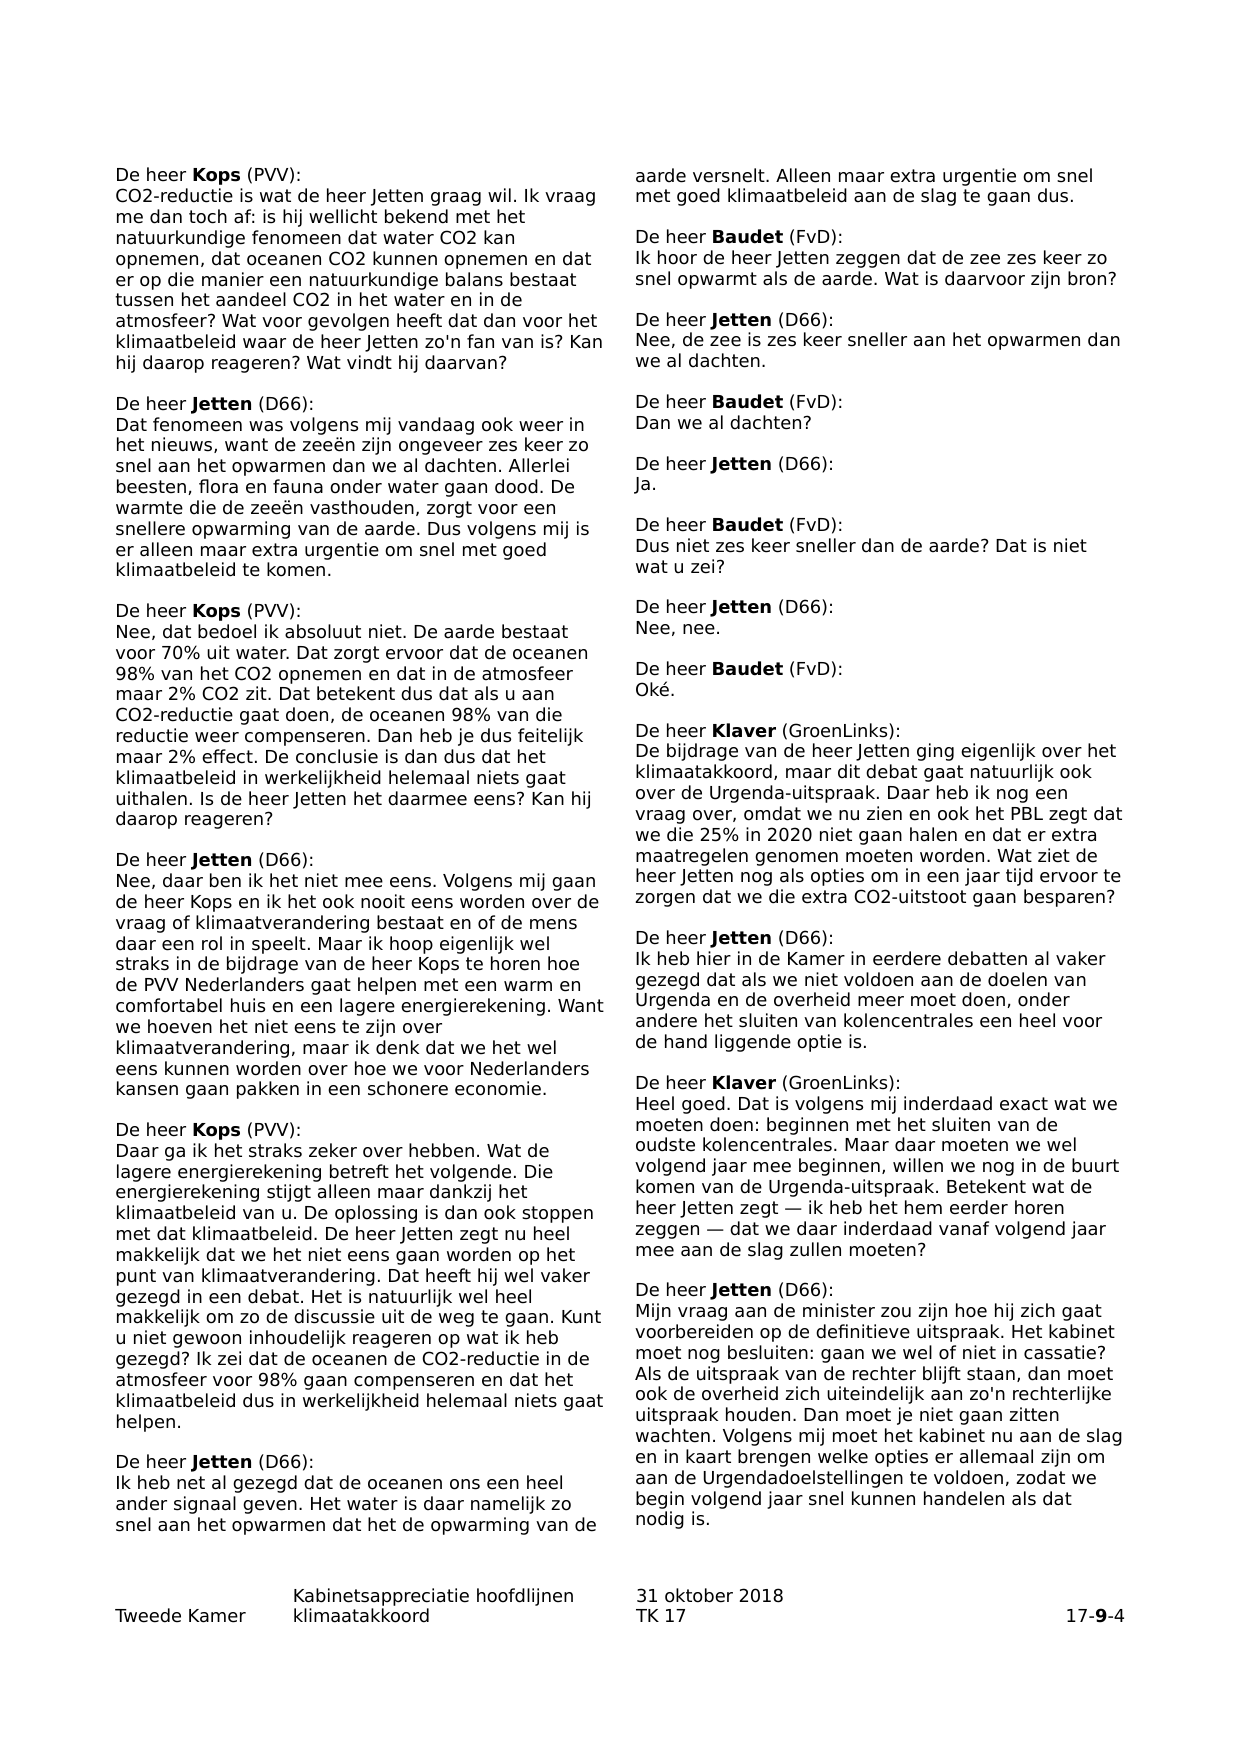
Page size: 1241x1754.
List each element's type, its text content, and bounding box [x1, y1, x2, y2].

text De heer Jetten (D66): [115, 850, 605, 871]
text Heel goed. Dat is volgens mij inderdaad exact wat we moeten doen: beginnen met het sluiten van de oudste kolencentrales. Maar daar moeten we wel volgend jaar mee beginnen, willen we nog in de buurt komen van de Urgenda-uitspraak. Betekent wat de heer Jetten zegt — ik heb het hem eerder horen zeggen — dat we daar inderdaad vanaf volgend jaar mee aan de slag zullen moeten? [635, 1093, 1125, 1260]
text Ik heb hier in de Kamer in eerdere debatten al vaker gezegd dat als we niet voldoen aan de doelen van Urgenda en de overheid meer moet doen, onder andere het sluiten van kolencentrales een heel voor de hand liggende optie is. [635, 948, 1125, 1053]
text De bijdrage van de heer Jetten ging eigenlijk over het klimaatakkoord, maar dit debat gaat natuurlijk ook over de Urgenda-uitspraak. Daar heb ik nog een vraag over, omdat we nu zien en ook het PBL zegt dat we die 25% in 2020 niet gaan halen en dat er extra maatregelen genomen moeten worden. Wat ziet de heer Jetten nog als opties om in een jaar tijd ervoor te zorgen dat we die extra CO2-uitstoot gaan besparen? [635, 741, 1125, 908]
text Ik heb net al gezegd dat de oceanen ons een heel ander signaal geven. Het water is daar namelijk zo snel aan het opwarmen dat het de opwarming van de [115, 1473, 605, 1536]
text De heer Baudet (FvD): [635, 659, 1125, 679]
text Nee, de zee is zes keer sneller aan het opwarmen dan we al dachten. [635, 330, 1125, 372]
text De heer Jetten (D66): [115, 1452, 605, 1473]
text De heer Kops (PVV): [115, 165, 605, 186]
text De heer Baudet (FvD): [635, 227, 1125, 248]
text Daar ga ik het straks zeker over hebben. Wat de lagere energierekening betreft het volgende. Die energierekening stijgt alleen maar dankzij het klimaatbeleid van u. De oplossing is dan ook stoppen met dat klimaatbeleid. De heer Jetten zegt nu heel makkelijk dat we het niet eens gaan worden op het punt van klimaatverandering. Dat heeft hij wel vaker gezegd in een debat. Het is natuurlijk wel heel makkelijk om zo de discussie uit de weg te gaan. Kunt u niet gewoon inhoudelijk reageren op wat ik heb gezegd? Ik zei dat de oceanen de CO2-reductie in de atmosfeer voor 98% gaan compenseren en dat het klimaatbeleid dus in werkelijkheid helemaal niets gaat helpen. [115, 1141, 605, 1432]
text De heer Klaver (GroenLinks): [635, 720, 1125, 741]
text De heer Kops (PVV): [115, 601, 605, 622]
text De heer Jetten (D66): [635, 309, 1125, 330]
text De heer Jetten (D66): [635, 597, 1125, 618]
text De heer Baudet (FvD): [635, 392, 1125, 412]
text Dus niet zes keer sneller dan de aarde? Dat is niet wat u zei? [635, 536, 1125, 577]
text Dan we al dachten? [635, 412, 1125, 433]
text De heer Kops (PVV): [115, 1120, 605, 1141]
text aarde versnelt. Alleen maar extra urgentie om snel met goed klimaatbeleid aan de slag te gaan dus. [635, 165, 1125, 207]
text De heer Baudet (FvD): [635, 515, 1125, 536]
text Nee, dat bedoel ik absoluut niet. De aarde bestaat voor 70% uit water. Dat zorgt ervoor dat de oceanen 98% van het CO2 opnemen en dat in de atmosfeer maar 2% CO2 zit. Dat betekent dus dat als u aan CO2-reductie gaat doen, de oceanen 98% van die reductie weer compenseren. Dan heb je dus feitelijk maar 2% effect. De conclusie is dan dus dat het klimaatbeleid in werkelijkheid helemaal niets gaat uithalen. Is de heer Jetten het daarmee eens? Kan hij daarop reageren? [115, 622, 605, 830]
text De heer Jetten (D66): [635, 1280, 1125, 1301]
text Nee, nee. [635, 618, 1125, 639]
text Dat fenomeen was volgens mij vandaag ook weer in het nieuws, want de zeeën zijn ongeveer zes keer zo snel aan het opwarmen dan we al dachten. Allerlei beesten, flora en fauna onder water gaan dood. De warmte die de zeeën vasthouden, zorgt voor een snellere opwarming van de aarde. Dus volgens mij is er alleen maar extra urgentie om snel met goed klimaatbeleid te komen. [115, 414, 605, 581]
text De heer Klaver (GroenLinks): [635, 1073, 1125, 1093]
text Nee, daar ben ik het niet mee eens. Volgens mij gaan de heer Kops en ik het ook nooit eens worden over de vraag of klimaatverandering bestaat en of de mens daar een rol in speelt. Maar ik hoop eigenlijk wel straks in de bijdrage van de heer Kops te horen hoe de PVV Nederlanders gaat helpen met een warm en comfortabel huis en een lagere energierekening. Want we hoeven het niet eens te zijn over klimaatverandering, maar ik denk dat we het wel eens kunnen worden over hoe we voor Nederlanders kansen gaan pakken in een schonere economie. [115, 871, 605, 1100]
text De heer Jetten (D66): [635, 453, 1125, 474]
text Oké. [635, 679, 1125, 700]
text Ja. [635, 474, 1125, 495]
text De heer Jetten (D66): [115, 393, 605, 414]
text De heer Jetten (D66): [635, 928, 1125, 948]
text Ik hoor de heer Jetten zeggen dat de zee zes keer zo snel opwarmt als de aarde. Wat is daarvoor zijn bron? [635, 248, 1125, 289]
text CO2-reductie is wat de heer Jetten graag wil. Ik vraag me dan toch af: is hij wellicht bekend met het natuurkundige fenomeen dat water CO2 kan opnemen, dat oceanen CO2 kunnen opnemen en dat er op die manier een natuurkundige balans bestaat tussen het aandeel CO2 in het water en in de atmosfeer? Wat voor gevolgen heeft dat dan voor het klimaatbeleid waar de heer Jetten zo'n fan van is? Kan hij daarop reageren? Wat vindt hij daarvan? [115, 186, 605, 373]
text Mijn vraag aan de minister zou zijn hoe hij zich gaat voorbereiden op de definitieve uitspraak. Het kabinet moet nog besluiten: gaan we wel of niet in cassatie? Als de uitspraak van de rechter blijft staan, dan moet ook de overheid zich uiteindelijk aan zo'n rechterlijke uitspraak houden. Dan moet je niet gaan zitten wachten. Volgens mij moet het kabinet nu aan de slag en in kaart brengen welke opties er allemaal zijn om aan de Urgendadoelstellingen te voldoen, zodat we begin volgend jaar snel kunnen handelen als dat nodig is. [635, 1301, 1125, 1530]
